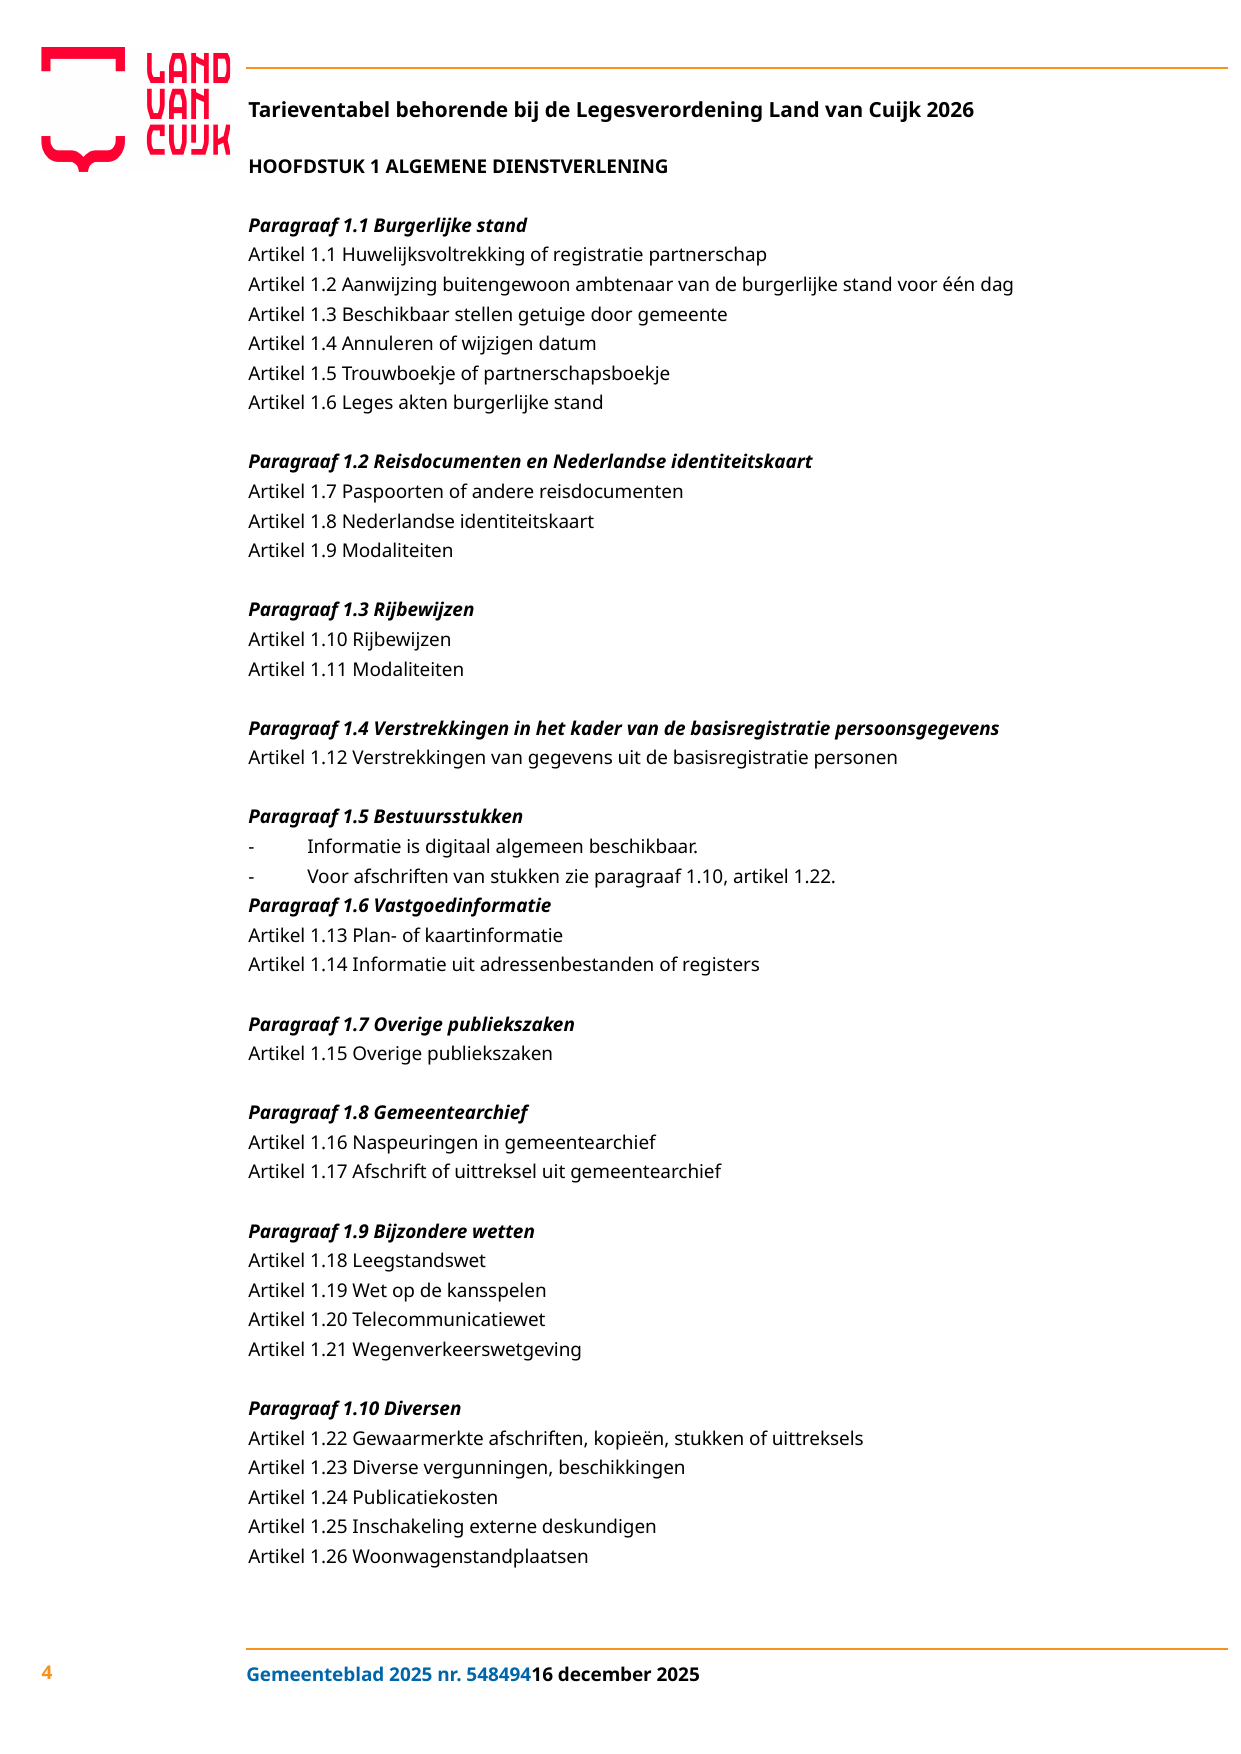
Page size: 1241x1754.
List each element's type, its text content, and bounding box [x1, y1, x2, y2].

text Artikel 1.13 Plan- of kaartinformatie [248, 922, 1152, 948]
text Artikel 1.12 Verstrekkingen van gegevens uit de basisregistratie personen [248, 744, 1152, 770]
text Artikel 1.2 Aanwijzing buitengewoon ambtenaar van de burgerlijke stand voor één dag [248, 271, 1152, 297]
text Artikel 1.1 Huwelijksvoltrekking of registratie partnerschap [248, 242, 1152, 267]
text Artikel 1.24 Publicatiekosten [248, 1484, 1152, 1510]
text Artikel 1.5 Trouwboekje of partnerschapsboekje [248, 360, 1152, 386]
picture [41, 47, 231, 172]
text Artikel 1.23 Diverse vergunningen, beschikkingen [248, 1454, 1152, 1480]
text Artikel 1.26 Woonwagenstandplaatsen [248, 1543, 1152, 1569]
text Artikel 1.20 Telecommunicatiewet [248, 1307, 1152, 1332]
text Artikel 1.18 Leegstandswet [248, 1247, 1152, 1273]
text Artikel 1.7 Paspoorten of andere reisdocumenten [248, 478, 1152, 504]
text Artikel 1.25 Inschakeling externe deskundigen [248, 1514, 1152, 1539]
text Artikel 1.9 Modaliteiten [248, 537, 1152, 563]
text Paragraaf 1.7 Overige publiekszaken [248, 1011, 1152, 1037]
text Paragraaf 1.5 Bestuursstukken [248, 804, 1152, 829]
text Artikel 1.19 Wet op de kansspelen [248, 1277, 1152, 1303]
text Paragraaf 1.6 Vastgoedinformatie [248, 892, 1152, 918]
text Artikel 1.11 Modaliteiten [248, 656, 1152, 682]
text Artikel 1.17 Afschrift of uittreksel uit gemeentearchief [248, 1159, 1152, 1184]
text Paragraaf 1.1 Burgerlijke stand [248, 212, 1152, 238]
text HOOFDSTUK 1 ALGEMENE DIENSTVERLENING [248, 153, 1152, 179]
text Tarieventabel behorende bij de Legesverordening Land van Cuijk 2026 [248, 95, 1152, 123]
list Voor afschriften van stukken zie paragraaf 1.10, artikel 1.22. [248, 863, 1152, 889]
text Paragraaf 1.2 Reisdocumenten en Nederlandse identiteitskaart [248, 449, 1152, 474]
text Artikel 1.8 Nederlandse identiteitskaart [248, 508, 1152, 534]
text Artikel 1.22 Gewaarmerkte afschriften, kopieën, stukken of uittreksels [248, 1425, 1152, 1451]
text Paragraaf 1.10 Diversen [248, 1395, 1152, 1421]
text Paragraaf 1.9 Bijzondere wetten [248, 1218, 1152, 1244]
text Paragraaf 1.8 Gemeentearchief [248, 1099, 1152, 1125]
text Artikel 1.14 Informatie uit adressenbestanden of registers [248, 952, 1152, 977]
text Paragraaf 1.4 Verstrekkingen in het kader van de basisregistratie persoonsgegevens [248, 715, 1152, 741]
text Artikel 1.15 Overige publiekszaken [248, 1040, 1152, 1066]
text Artikel 1.10 Rijbewijzen [248, 626, 1152, 652]
list Informatie is digitaal algemeen beschikbaar. [248, 833, 1152, 859]
text Artikel 1.4 Annuleren of wijzigen datum [248, 330, 1152, 356]
text Artikel 1.3 Beschikbaar stellen getuige door gemeente [248, 301, 1152, 327]
text Artikel 1.16 Naspeuringen in gemeentearchief [248, 1129, 1152, 1155]
text Paragraaf 1.3 Rijbewijzen [248, 597, 1152, 622]
text Artikel 1.6 Leges akten burgerlijke stand [248, 389, 1152, 415]
text Artikel 1.21 Wegenverkeerswetgeving [248, 1336, 1152, 1362]
